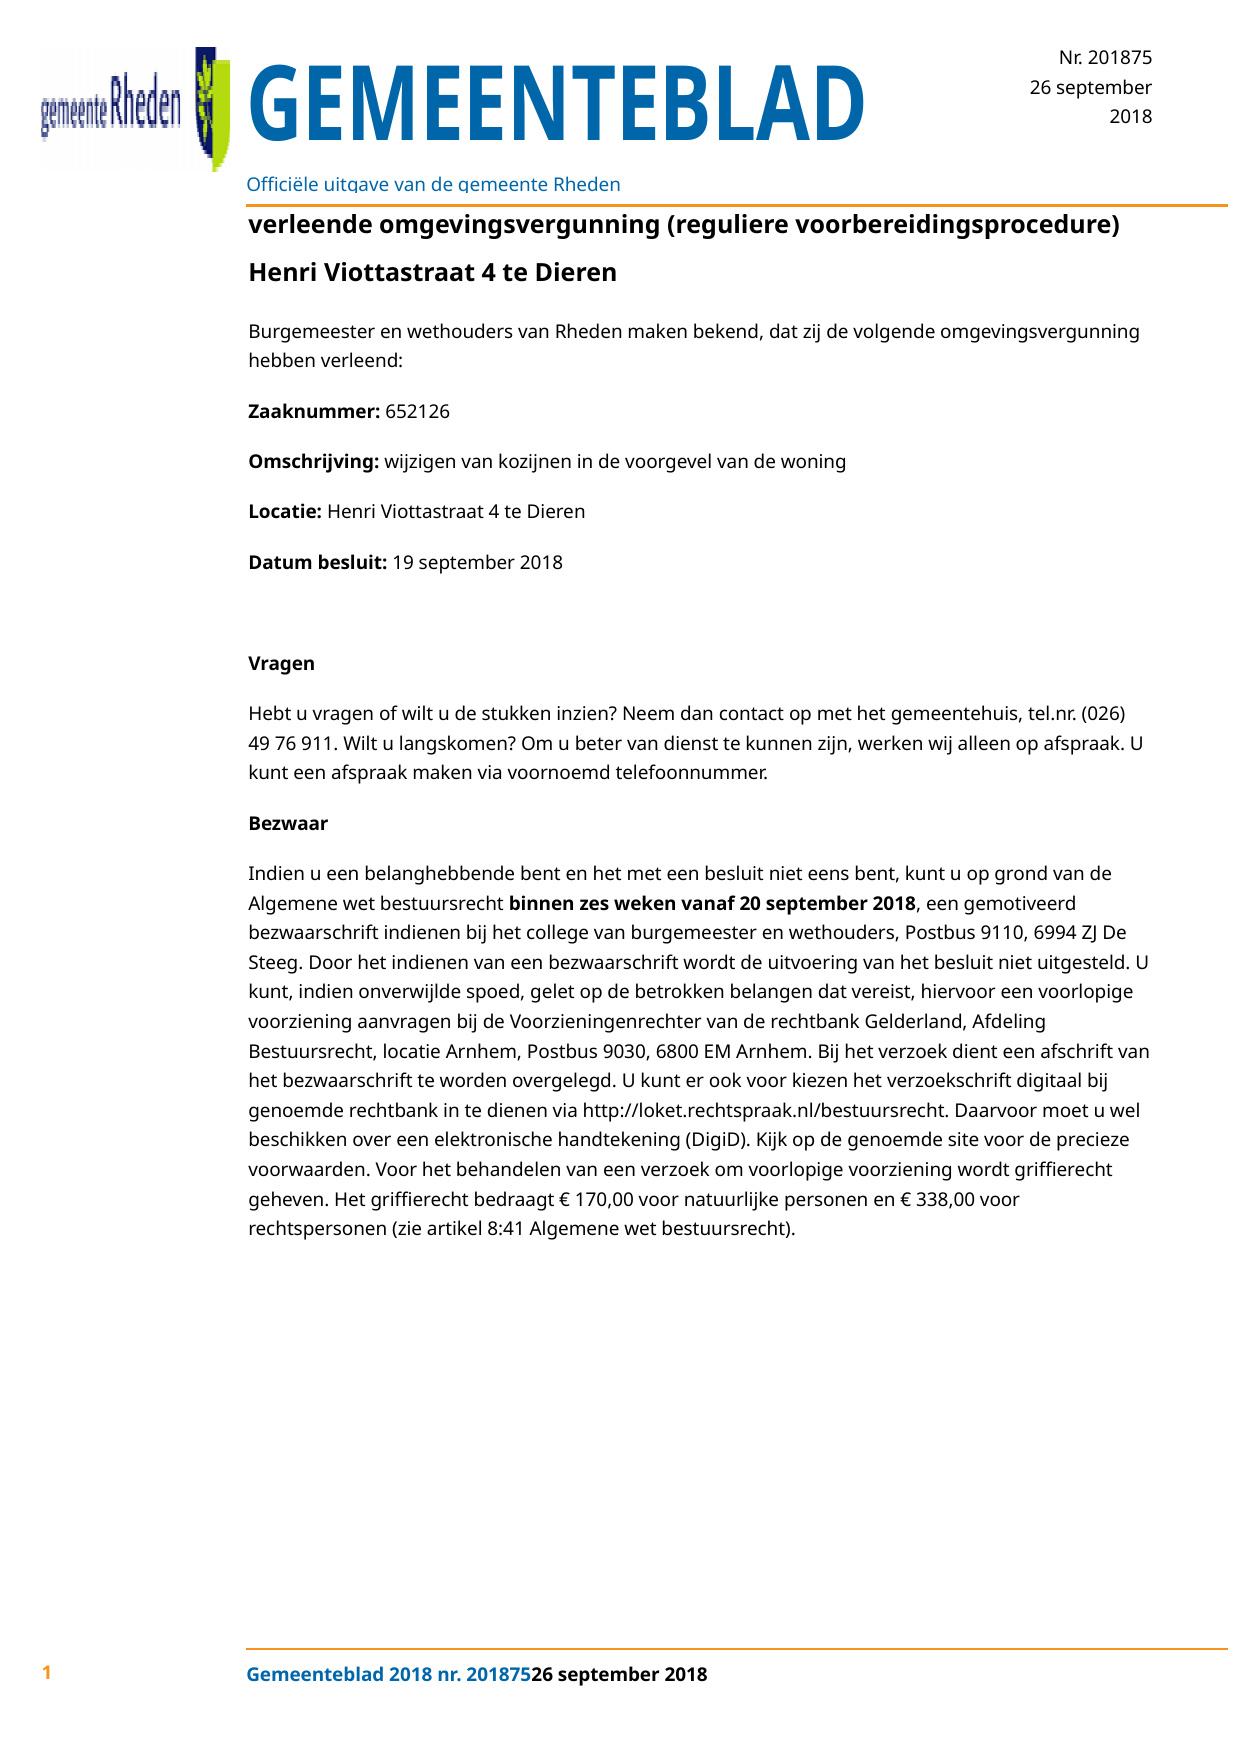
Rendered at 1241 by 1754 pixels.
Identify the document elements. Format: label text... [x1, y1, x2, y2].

text Omschrijving: wijzigen van kozijnen in de voorgevel van de woning [248, 448, 1152, 474]
text verleende omgevingsvergunning (reguliere voorbereidingsprocedure) Henri Viottastraat 4 te Dieren [248, 207, 1152, 288]
text Burgemeester en wethouders van Rheden maken bekend, dat zij de volgende omgevingsvergunning hebben verleend: [248, 318, 1152, 373]
text Hebt u vragen of wilt u de stukken inzien? Neem dan contact op met het gemeentehuis, tel.nr. (026) 49 76 911. Wilt u langskomen? Om u beter van dienst te kunnen zijn, werken wij alleen op afspraak. U kunt een afspraak maken via voornoemd telefoonnummer. [248, 700, 1152, 785]
text Zaaknummer: 652126 [248, 398, 1152, 424]
text Vragen [248, 650, 1152, 676]
picture [41, 47, 231, 172]
text Bezwaar [248, 810, 1152, 836]
text Locatie: Henri Viottastraat 4 te Dieren [248, 499, 1152, 524]
text Datum besluit: 19 september 2018 [248, 549, 1152, 575]
text Indien u een belanghebbende bent en het met een besluit niet eens bent, kunt u op grond van de Algemene wet bestuursrecht binnen zes weken vanaf 20 september 2018, een gemotiveerd bezwaarschrift indienen bij het college van burgemeester en wethouders, Postbus 9110, 6994 ZJ De Steeg. Door het indienen van een bezwaarschrift wordt de uitvoering van het besluit niet uitgesteld. U kunt, indien onverwijlde spoed, gelet op de betrokken belangen dat vereist, hiervoor een voorlopige voorziening aanvragen bij de Voorzieningenrechter van de rechtbank Gelderland, Afdeling Bestuursrecht, locatie Arnhem, Postbus 9030, 6800 EM Arnhem. Bij het verzoek dient een afschrift van het bezwaarschrift te worden overgelegd. U kunt er ook voor kiezen het verzoekschrift digitaal bij genoemde rechtbank in te dienen via http://loket.rechtspraak.nl/bestuursrecht. Daarvoor moet u wel beschikken over een elektronische handtekening (DigiD). Kijk op de genoemde site voor de precieze voorwaarden. Voor het behandelen van een verzoek om voorlopige voorziening wordt griffierecht geheven. Het griffierecht bedraagt € 170,00 voor natuurlijke personen en € 338,00 voor rechtspersonen (zie artikel 8:41 Algemene wet bestuursrecht). [248, 860, 1152, 1241]
